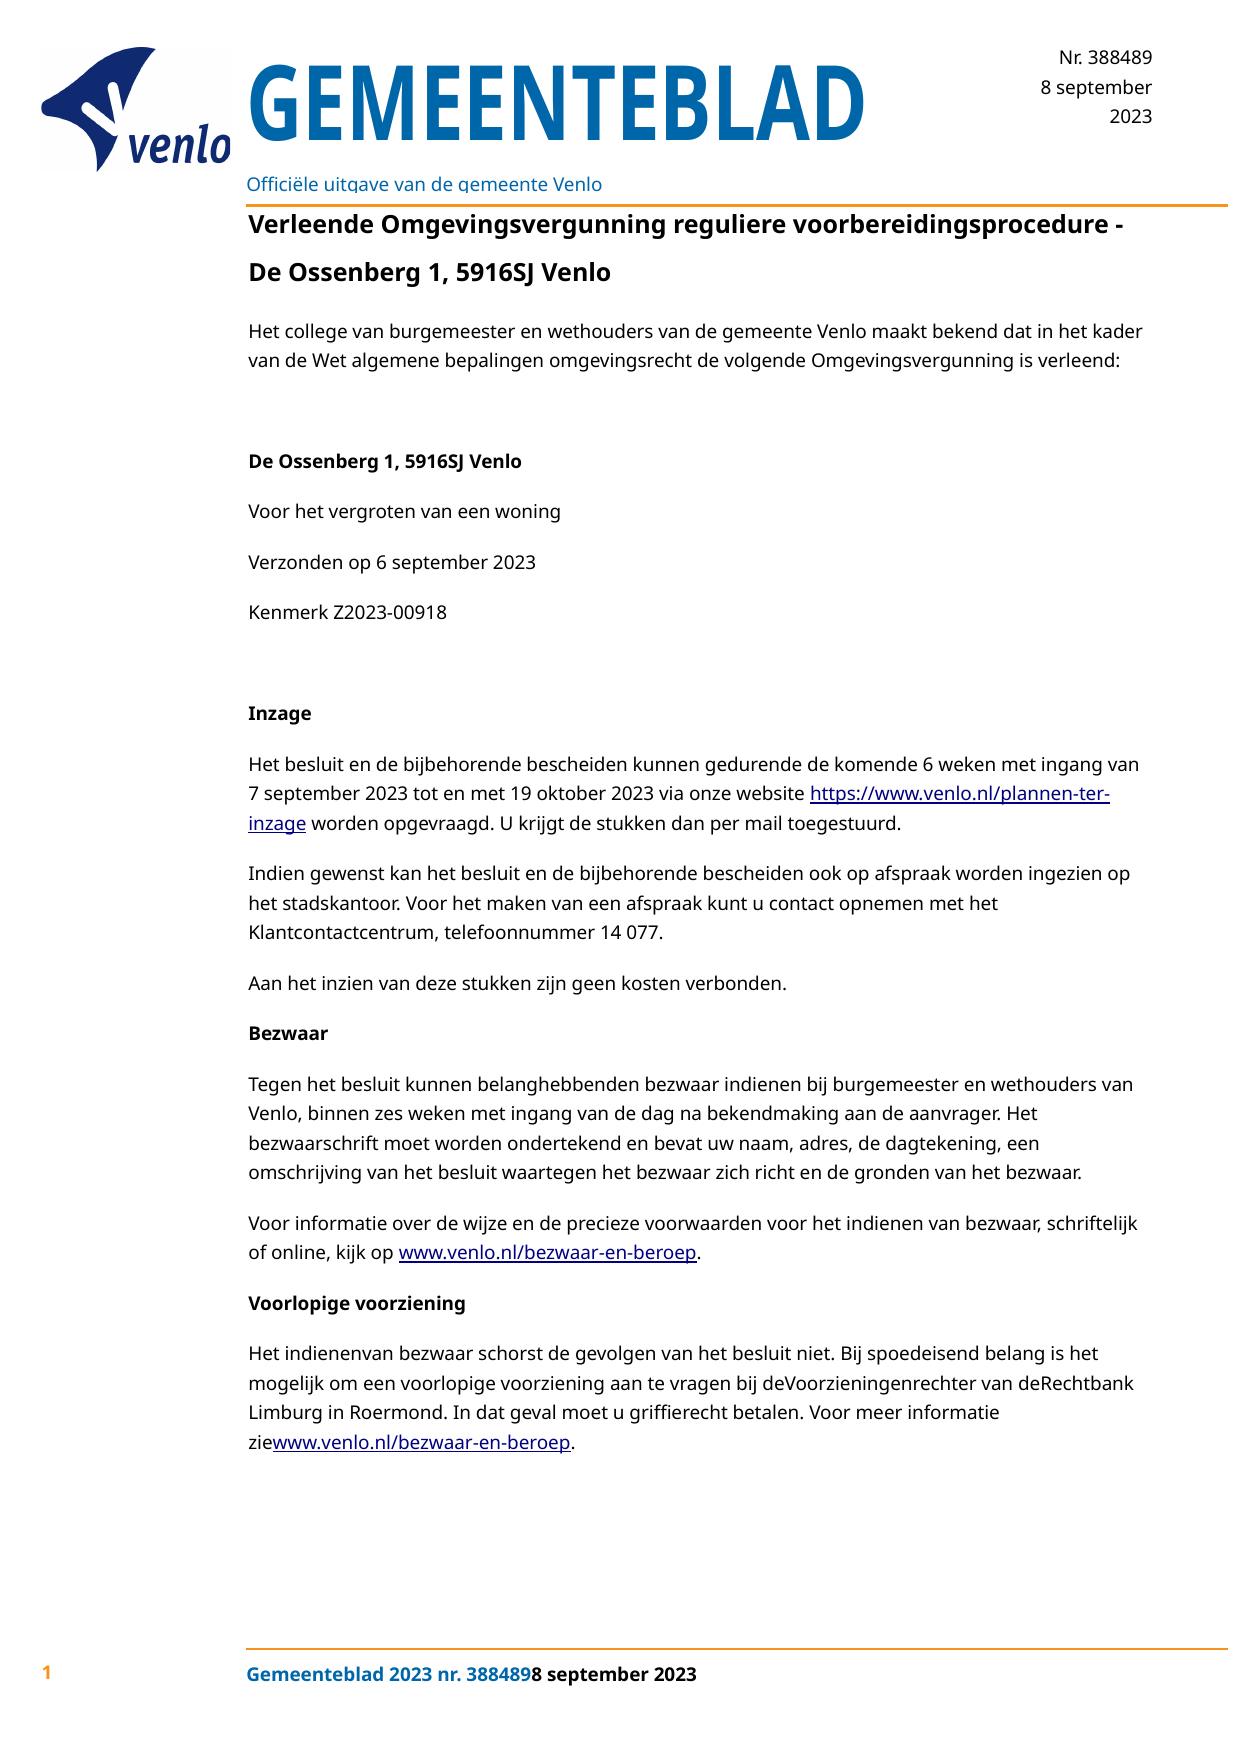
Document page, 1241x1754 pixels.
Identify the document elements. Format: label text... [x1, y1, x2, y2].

text Indien gewenst kan het besluit en de bijbehorende bescheiden ook op afspraak worden ingezien op het stadskantoor. Voor het maken van een afspraak kunt u contact opnemen met het Klantcontactcentrum, telefoonnummer 14 077. [248, 860, 1152, 945]
text Het indienenvan bezwaar schorst de gevolgen van het besluit niet. Bij spoedeisend belang is het mogelijk om een voorlopige voorziening aan te vragen bij deVoorzieningenrechter van deRechtbank Limburg in Roermond. In dat geval moet u griffierecht betalen. Voor meer informatie ziewww.venlo.nl/bezwaar-en-beroep. [248, 1340, 1152, 1455]
text Voor het vergroten van een woning [248, 499, 1152, 524]
text Het besluit en de bijbehorende bescheiden kunnen gedurende de komende 6 weken met ingang van 7 september 2023 tot en met 19 oktober 2023 via onze website https://www.venlo.nl/plannen-ter-inzage worden opgevraagd. U krijgt de stukken dan per mail toegestuurd. [248, 751, 1152, 836]
picture [41, 47, 231, 172]
text Voorlopige voorziening [248, 1290, 1152, 1316]
text Aan het inzien van deze stukken zijn geen kosten verbonden. [248, 970, 1152, 996]
text Verzonden op 6 september 2023 [248, 549, 1152, 575]
text Verleende Omgevingsvergunning reguliere voorbereidingsprocedure - De Ossenberg 1, 5916SJ Venlo [248, 207, 1152, 288]
text Het college van burgemeester en wethouders van de gemeente Venlo maakt bekend dat in het kader van de Wet algemene bepalingen omgevingsrecht de volgende Omgevingsvergunning is verleend: [248, 318, 1152, 373]
text Voor informatie over de wijze en de precieze voorwaarden voor het indienen van bezwaar, schriftelijk of online, kijk op www.venlo.nl/bezwaar-en-beroep. [248, 1210, 1152, 1265]
text Kenmerk Z2023-00918 [248, 599, 1152, 625]
text De Ossenberg 1, 5916SJ Venlo [248, 448, 1152, 474]
text Bezwaar [248, 1020, 1152, 1046]
text Tegen het besluit kunnen belanghebbenden bezwaar indienen bij burgemeester en wethouders van Venlo, binnen zes weken met ingang van de dag na bekendmaking aan de aanvrager. Het bezwaarschrift moet worden ondertekend en bevat uw naam, adres, de dagtekening, een omschrijving van het besluit waartegen het bezwaar zich richt en de gronden van het bezwaar. [248, 1071, 1152, 1185]
text Inzage [248, 700, 1152, 726]
